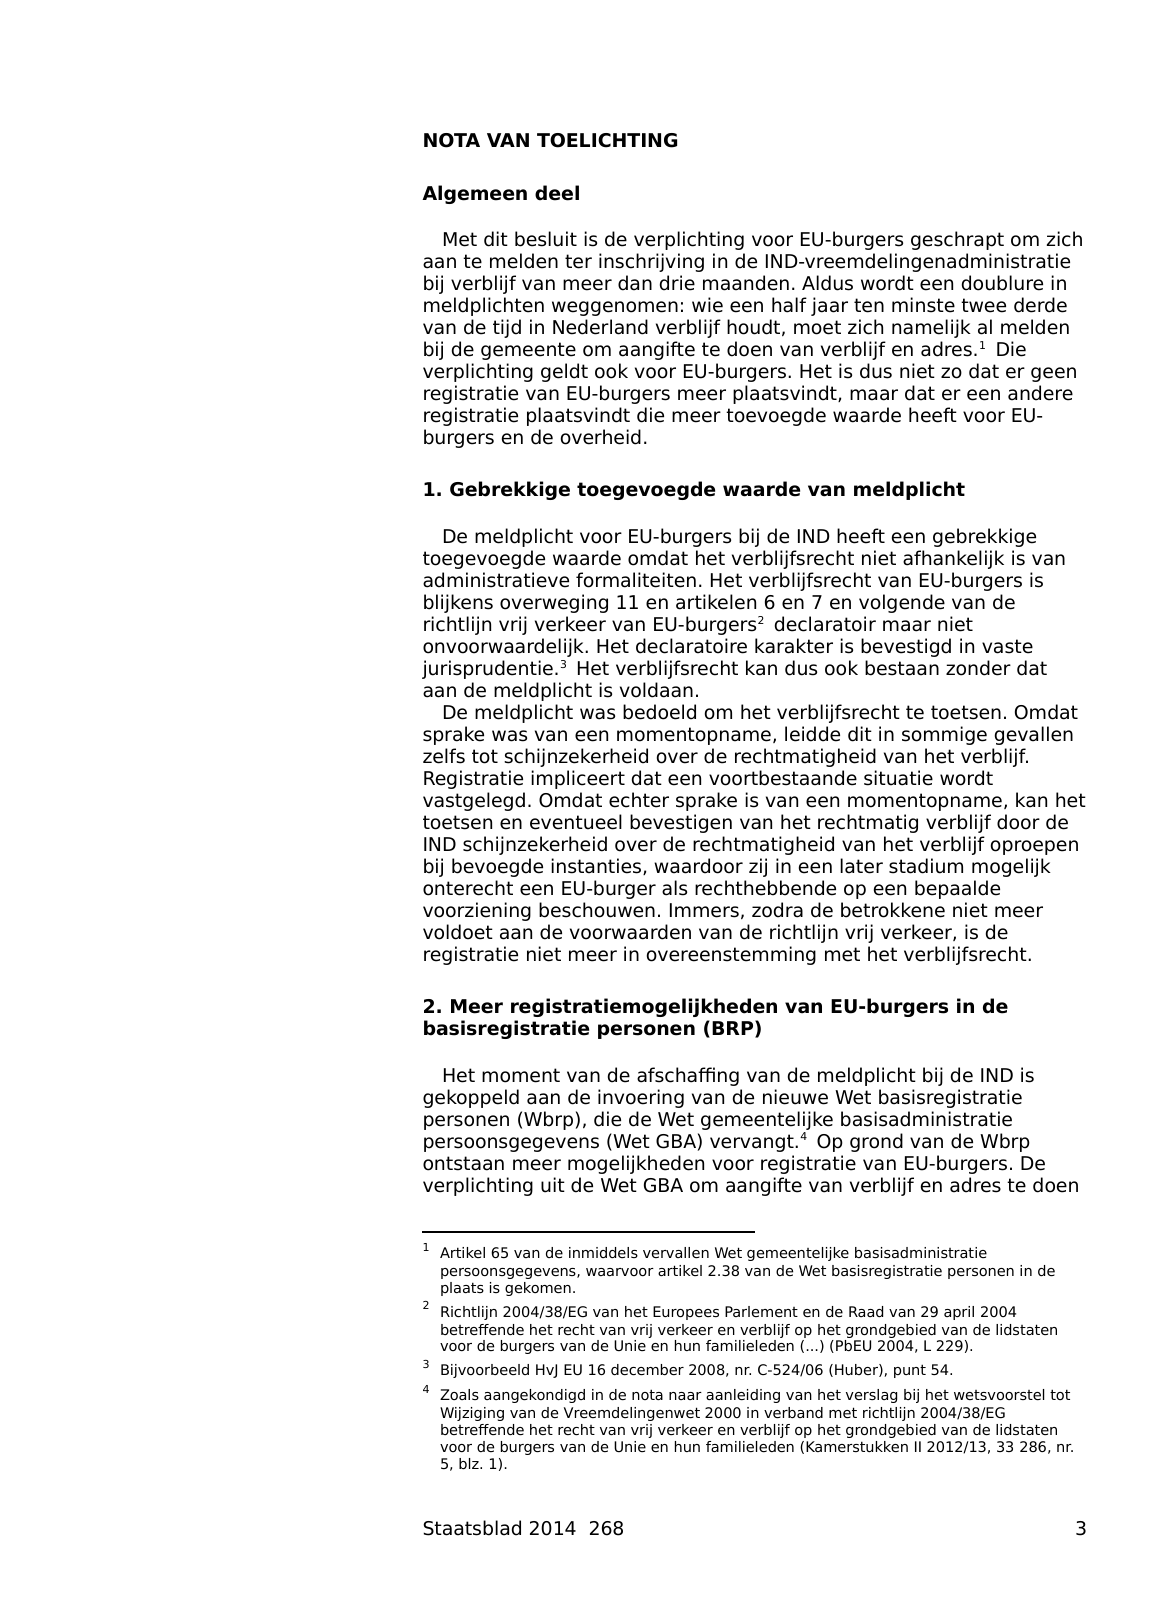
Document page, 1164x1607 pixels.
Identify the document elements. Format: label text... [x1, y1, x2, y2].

text Artikel 65 van de inmiddels vervallen Wet gemeentelijke basisadministratie persoonsgegevens, waarvoor artikel 2.38 van de Wet basisregistratie personen in de plaats is gekomen. [422, 1241, 1087, 1297]
text Richtlijn 2004/38/EG van het Europees Parlement en de Raad van 29 april 2004 betreffende het recht van vrij verkeer en verblijf op het grondgebied van de lidstaten voor de burgers van de Unie en hun familieleden (...) (PbEU 2004, L 229). [422, 1299, 1087, 1355]
text De meldplicht was bedoeld om het verblijfsrecht te toetsen. Omdat sprake was van een momentopname, leidde dit in sommige gevallen zelfs tot schijnzekerheid over de rechtmatigheid van het verblijf. Registratie impliceert dat een voortbestaande situatie wordt vastgelegd. Omdat echter sprake is van een momentopname, kan het toetsen en eventueel bevestigen van het rechtmatig verblijf door de IND schijnzekerheid over de rechtmatigheid van het verblijf oproepen bij bevoegde instanties, waardoor zij in een later stadium mogelijk onterecht een EU-burger als rechthebbende op een bepaalde voorziening beschouwen. Immers, zodra de betrokkene niet meer voldoet aan de voorwaarden van de richtlijn vrij verkeer, is de registratie niet meer in overeenstemming met het verblijfsrecht. [422, 702, 1087, 966]
subtitle 1. Gebrekkige toegevoegde waarde van meldplicht [422, 479, 1087, 501]
text Met dit besluit is de verplichting voor EU-burgers geschrapt om zich aan te melden ter inschrijving in de IND-vreemdelingenadministratie bij verblijf van meer dan drie maanden. Aldus wordt een doublure in meldplichten weggenomen: wie een half jaar ten minste twee derde van de tijd in Nederland verblijf houdt, moet zich namelijk al melden bij de gemeente om aangifte te doen van verblijf en adres. Die verplichting geldt ook voor EU-burgers. Het is dus niet zo dat er geen registratie van EU-burgers meer plaatsvindt, maar dat er een andere registratie plaatsvindt die meer toevoegde waarde heeft voor EU-burgers en de overheid. [422, 229, 1087, 449]
text Het moment van de afschaffing van de meldplicht bij de IND is gekoppeld aan de invoering van de nieuwe Wet basisregistratie personen (Wbrp), die de Wet gemeentelijke basisadministratie persoonsgegevens (Wet GBA) vervangt. Op grond van de Wbrp ontstaan meer mogelijkheden voor registratie van EU-burgers. De verplichting uit de Wet GBA om aangifte van verblijf en adres te doen [422, 1065, 1087, 1197]
subtitle 2. Meer registratiemogelijkheden van EU-burgers in de basisregistratie personen (BRP) [422, 996, 1087, 1040]
text Zoals aangekondigd in de nota naar aanleiding van het verslag bij het wetsvoorstel tot Wijziging van de Vreemdelingenwet 2000 in verband met richtlijn 2004/38/EG betreffende het recht van vrij verkeer en verblijf op het grondgebied van de lidstaten voor de burgers van de Unie en hun familieleden (Kamerstukken II 2012/13, 33 286, nr. 5, blz. 1). [422, 1383, 1087, 1473]
text Bijvoorbeeld HvJ EU 16 december 2008, nr. C-524/06 (Huber), punt 54. [422, 1358, 1087, 1380]
subtitle NOTA VAN TOELICHTING [422, 130, 1087, 152]
text De meldplicht voor EU-burgers bij de IND heeft een gebrekkige toegevoegde waarde omdat het verblijfsrecht niet afhankelijk is van administratieve formaliteiten. Het verblijfsrecht van EU-burgers is blijkens overweging 11 en artikelen 6 en 7 en volgende van de richtlijn vrij verkeer van EU-burgers declaratoir maar niet onvoorwaardelijk. Het declaratoire karakter is bevestigd in vaste jurisprudentie. Het verblijfsrecht kan dus ook bestaan zonder dat aan de meldplicht is voldaan. [422, 526, 1087, 702]
subtitle Algemeen deel [422, 182, 1087, 204]
